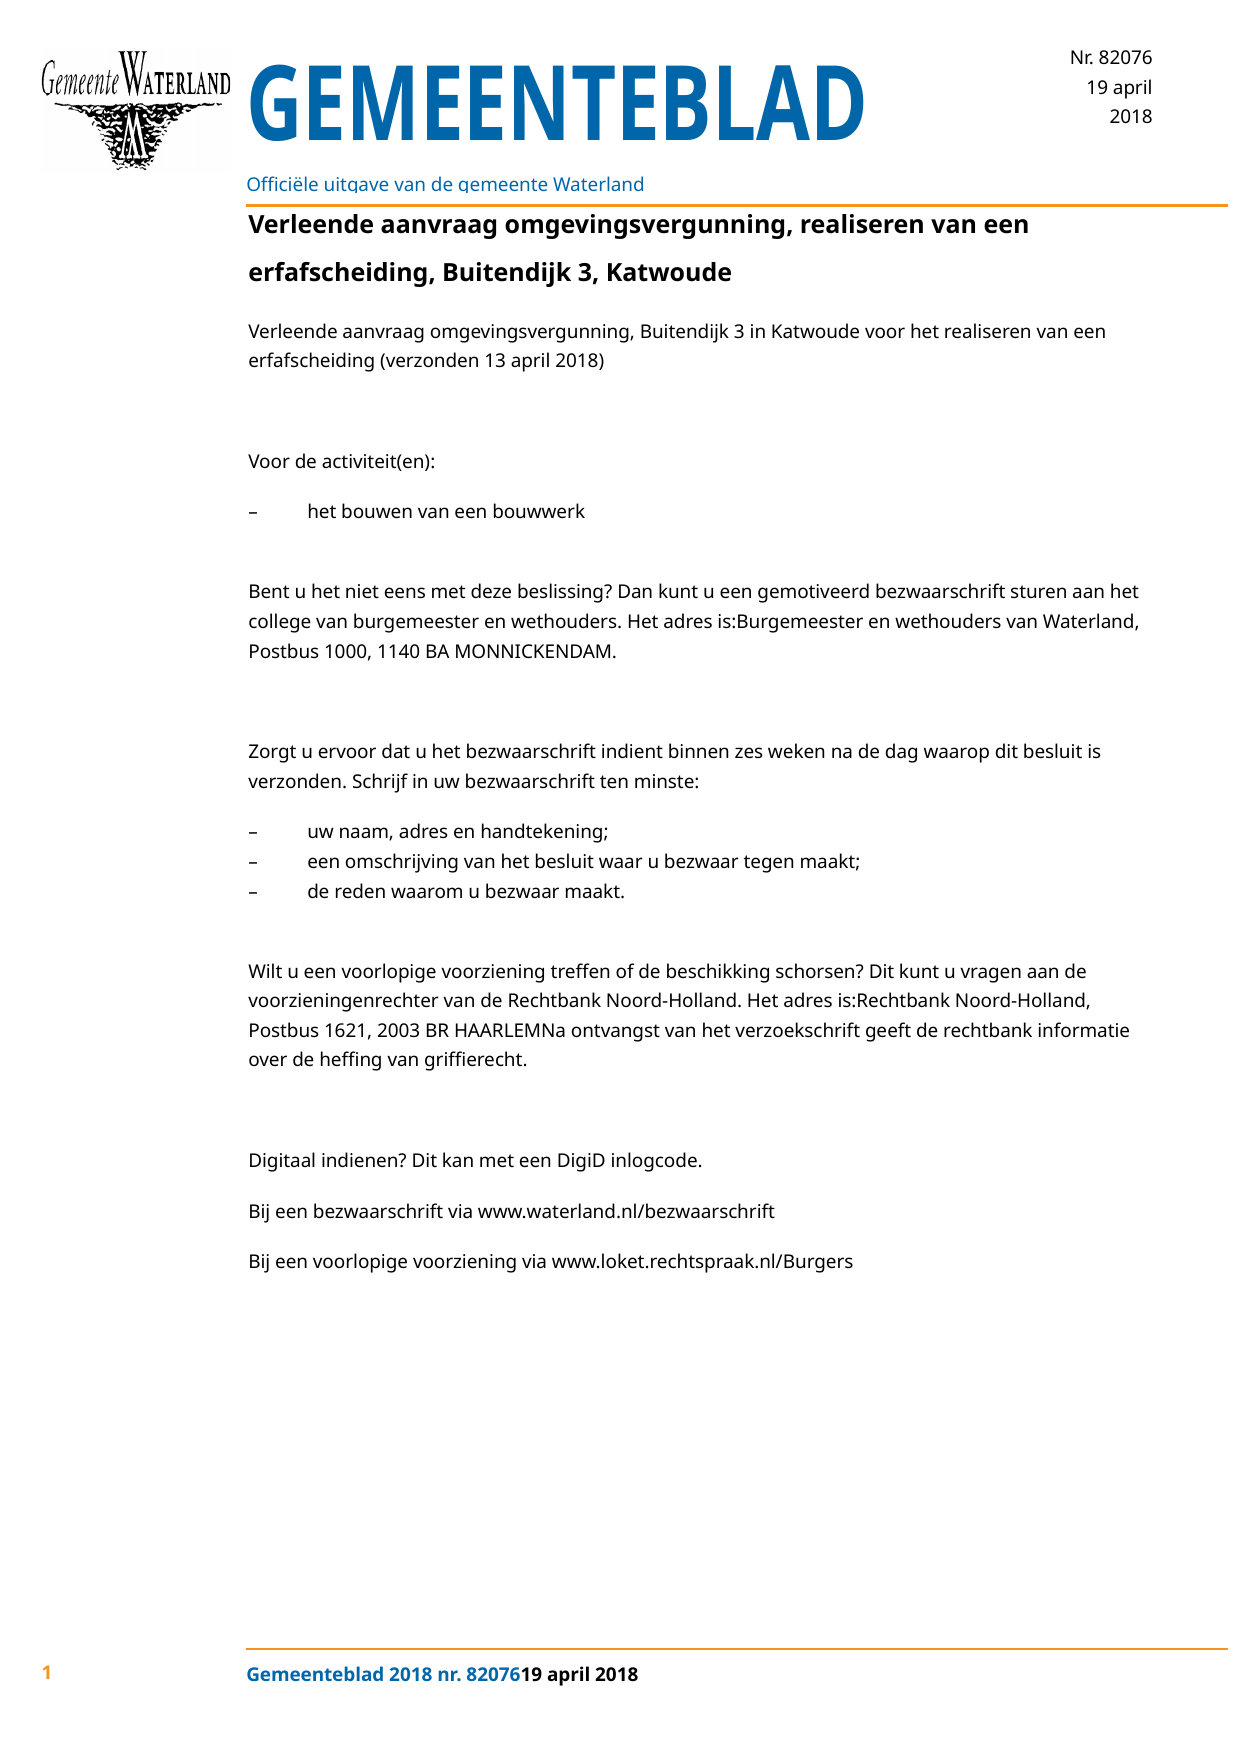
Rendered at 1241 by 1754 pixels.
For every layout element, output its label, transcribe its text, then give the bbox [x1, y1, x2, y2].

picture [41, 47, 231, 172]
list een omschrijving van het besluit waar u bezwaar tegen maakt; [248, 848, 1152, 874]
text Zorgt u ervoor dat u het bezwaarschrift indient binnen zes weken na de dag waarop dit besluit is verzonden. Schrijf in uw bezwaarschrift ten minste: [248, 739, 1152, 794]
list uw naam, adres en handtekening; [248, 819, 1152, 844]
text Bij een bezwaarschrift via www.waterland.nl/bezwaarschrift [248, 1198, 1152, 1224]
text Wilt u een voorlopige voorziening treffen of de beschikking schorsen? Dit kunt u vragen aan de voorzieningenrechter van de Rechtbank Noord-Holland. Het adres is:Rechtbank Noord-Holland, Postbus 1621, 2003 BR HAARLEMNa ontvangst van het verzoekschrift geeft de rechtbank informatie over de heffing van griffierecht. [248, 958, 1152, 1072]
text Bij een voorlopige voorziening via www.loket.rechtspraak.nl/Burgers [248, 1248, 1152, 1274]
text Verleende aanvraag omgevingsvergunning, Buitendijk 3 in Katwoude voor het realiseren van een erfafscheiding (verzonden 13 april 2018) [248, 318, 1152, 373]
list de reden waarom u bezwaar maakt. [248, 878, 1152, 904]
text Digitaal indienen? Dit kan met een DigiD inlogcode. [248, 1147, 1152, 1173]
text Voor de activiteit(en): [248, 448, 1152, 474]
text Verleende aanvraag omgevingsvergunning, realiseren van een erfafscheiding, Buitendijk 3, Katwoude [248, 207, 1152, 288]
text Bent u het niet eens met deze beslissing? Dan kunt u een gemotiveerd bezwaarschrift sturen aan het college van burgemeester en wethouders. Het adres is:Burgemeester en wethouders van Waterland, Postbus 1000, 1140 BA MONNICKENDAM. [248, 579, 1152, 664]
list het bouwen van een bouwwerk [248, 499, 1152, 524]
